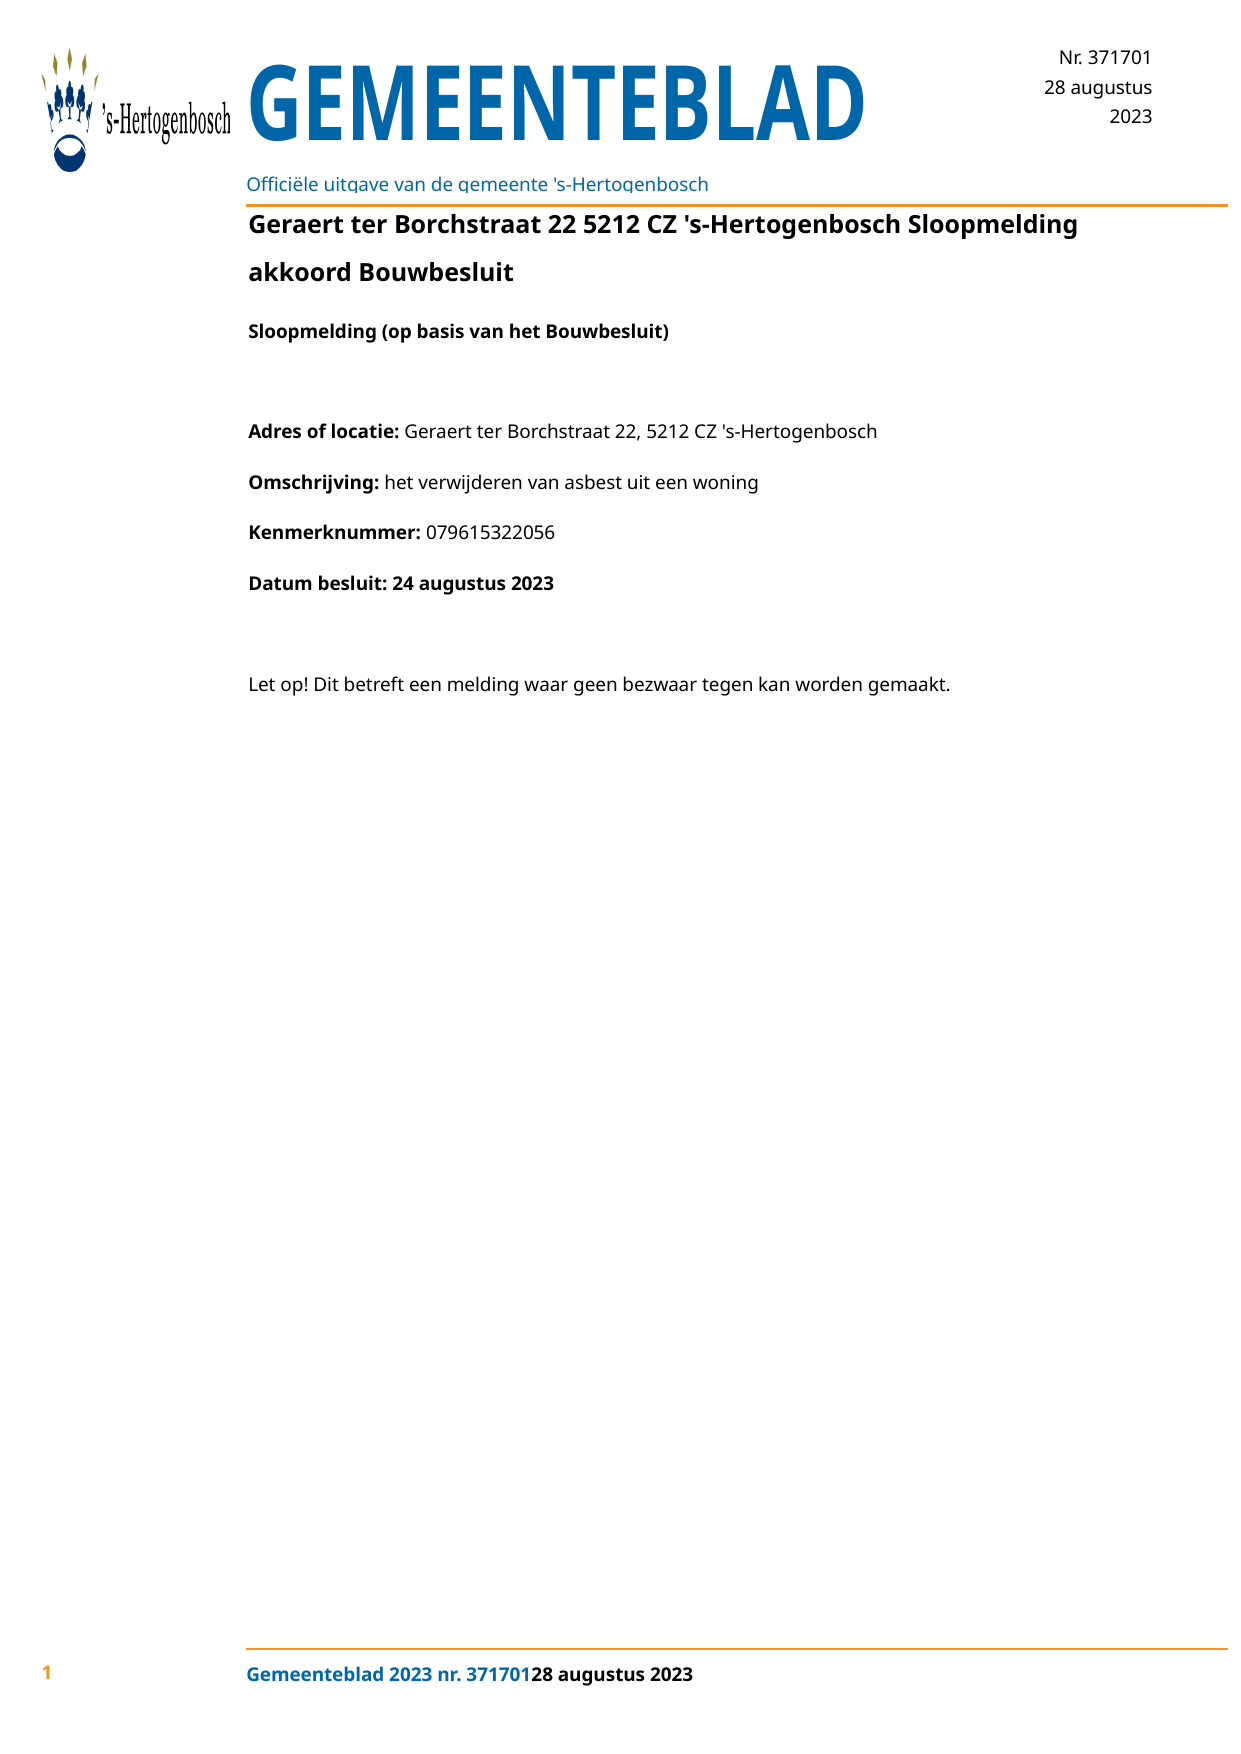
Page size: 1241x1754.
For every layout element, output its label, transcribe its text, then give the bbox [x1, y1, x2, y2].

text Datum besluit: 24 augustus 2023 [248, 570, 1152, 596]
text Omschrijving: het verwijderen van asbest uit een woning [248, 469, 1152, 495]
text Kenmerknummer: 079615322056 [248, 519, 1152, 545]
text Geraert ter Borchstraat 22 5212 CZ 's-Hertogenbosch Sloopmelding akkoord Bouwbesluit [248, 207, 1152, 288]
text Let op! Dit betreft een melding waar geen bezwaar tegen kan worden gemaakt. [248, 671, 1152, 697]
text Adres of locatie: Geraert ter Borchstraat 22, 5212 CZ 's-Hertogenbosch [248, 419, 1152, 444]
text Sloopmelding (op basis van het Bouwbesluit) [248, 318, 1152, 344]
picture [41, 47, 231, 172]
